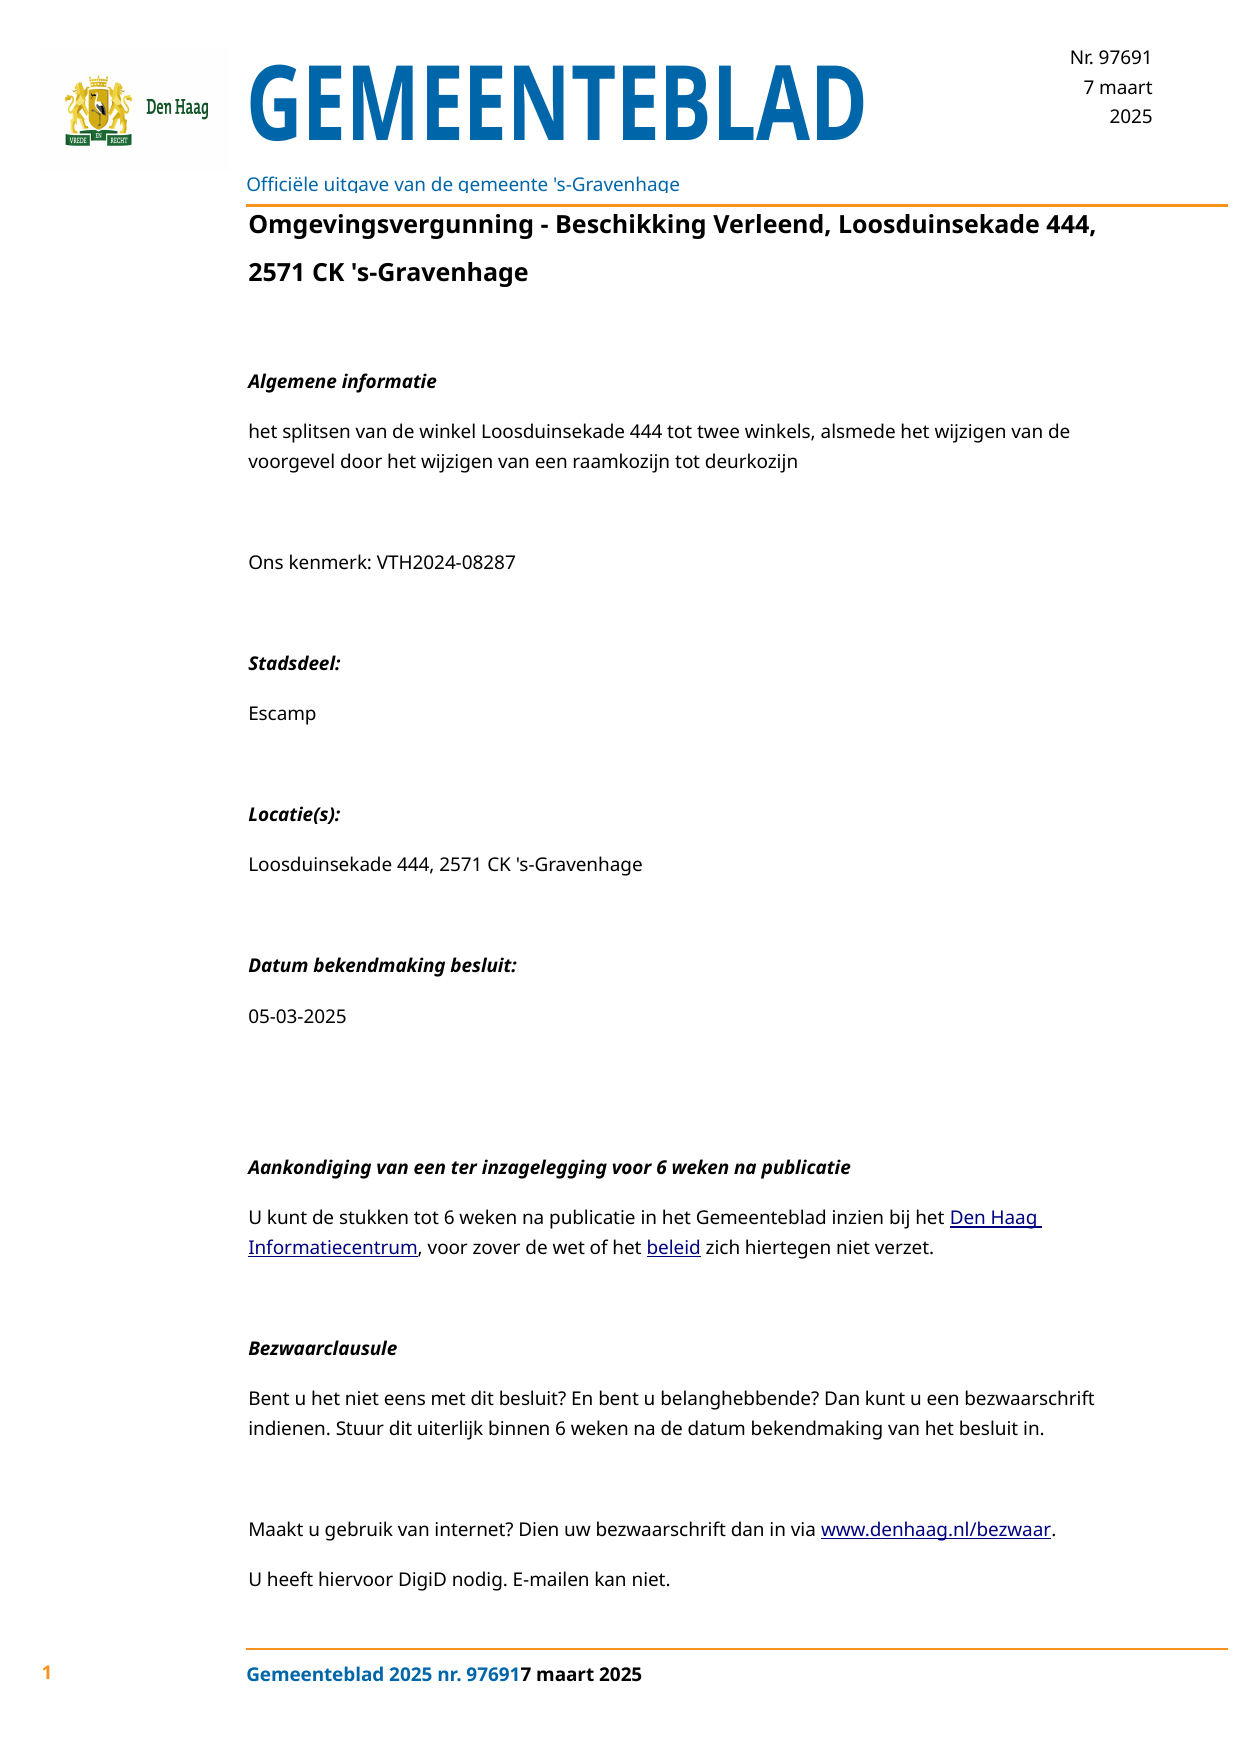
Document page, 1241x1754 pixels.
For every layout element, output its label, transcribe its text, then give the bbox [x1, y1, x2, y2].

text Loosduinsekade 444, 2571 CK 's-Gravenhage [248, 852, 1152, 877]
text Aankondiging van een ter inzagelegging voor 6 weken na publicatie [248, 1154, 1152, 1180]
text U kunt de stukken tot 6 weken na publicatie in het Gemeenteblad inzien bij het Den Haag Informatiecentrum, voor zover de wet of het beleid zich hiertegen niet verzet. [248, 1204, 1152, 1260]
text Ons kenmerk: VTH2024-08287 [248, 549, 1152, 575]
picture [41, 47, 231, 172]
text Maakt u gebruik van internet? Dien uw bezwaarschrift dan in via www.denhaag.nl/bezwaar. [248, 1516, 1152, 1542]
text Bezwaarclausule [248, 1335, 1152, 1361]
text Stadsdeel: [248, 650, 1152, 676]
text Locatie(s): [248, 801, 1152, 827]
text Datum bekendmaking besluit: [248, 952, 1152, 978]
text Bent u het niet eens met dit besluit? En bent u belanghebbende? Dan kunt u een bezwaarschrift indienen. Stuur dit uiterlijk binnen 6 weken na de datum bekendmaking van het besluit in. [248, 1385, 1152, 1441]
text Omgevingsvergunning - Beschikking Verleend, Loosduinsekade 444, 2571 CK 's-Gravenhage [248, 207, 1152, 288]
text het splitsen van de winkel Loosduinsekade 444 tot twee winkels, alsmede het wijzigen van de voorgevel door het wijzigen van een raamkozijn tot deurkozijn [248, 419, 1152, 474]
text 05-03-2025 [248, 1003, 1152, 1029]
text U heeft hiervoor DigiD nodig. E-mailen kan niet. [248, 1566, 1152, 1592]
text Escamp [248, 700, 1152, 726]
text Algemene informatie [248, 368, 1152, 394]
